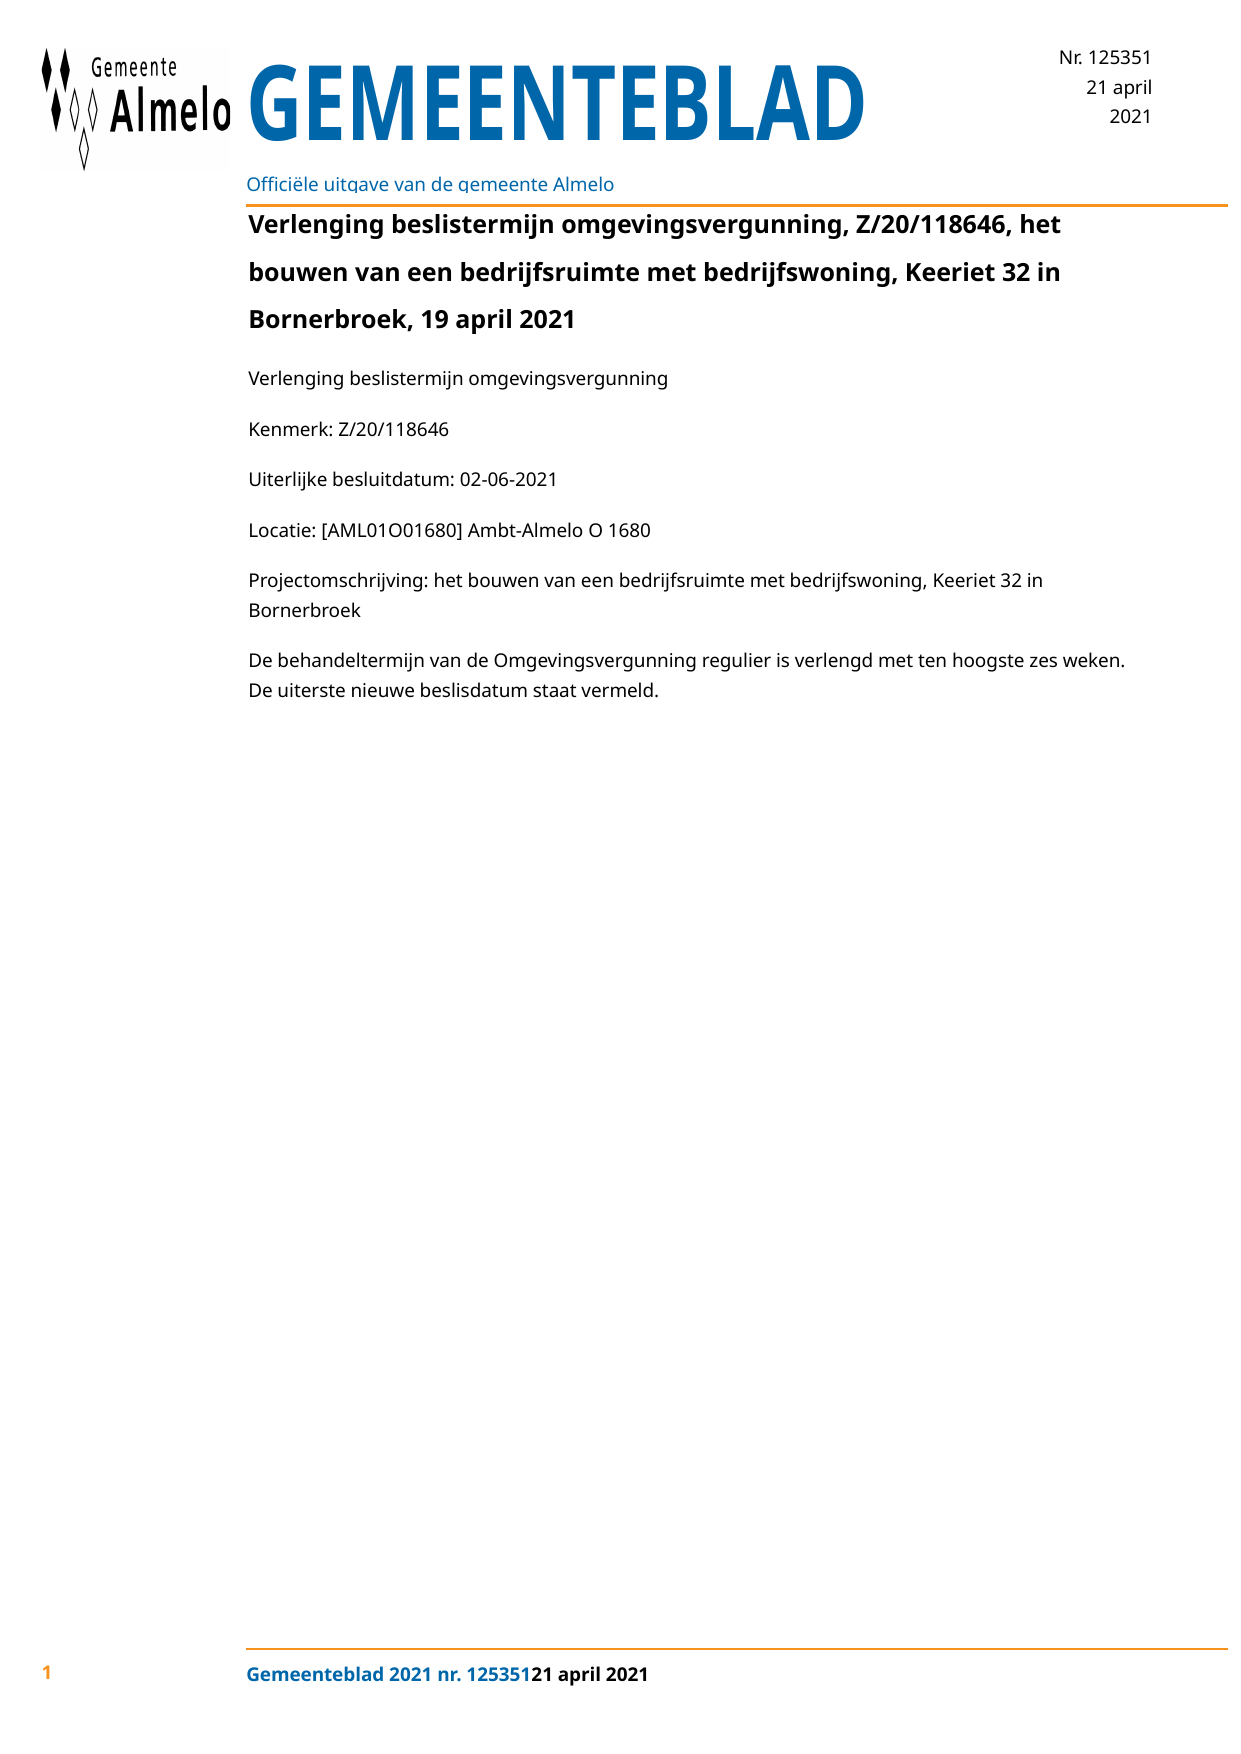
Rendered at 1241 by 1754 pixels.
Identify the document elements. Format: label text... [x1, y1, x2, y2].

text Verlenging beslistermijn omgevingsvergunning, Z/20/118646, het bouwen van een bedrijfsruimte met bedrijfswoning, Keeriet 32 in Bornerbroek, 19 april 2021 [248, 207, 1152, 336]
text Locatie: [AML01O01680] Ambt-Almelo O 1680 [248, 517, 1152, 542]
text Uiterlijke besluitdatum: 02-06-2021 [248, 466, 1152, 492]
text De behandeltermijn van de Omgevingsvergunning regulier is verlengd met ten hoogste zes weken. De uiterste nieuwe beslisdatum staat vermeld. [248, 647, 1152, 702]
text Kenmerk: Z/20/118646 [248, 416, 1152, 442]
text Projectomschrijving: het bouwen van een bedrijfsruimte met bedrijfswoning, Keeriet 32 in Bornerbroek [248, 567, 1152, 622]
text Verlenging beslistermijn omgevingsvergunning [248, 366, 1152, 391]
picture [41, 47, 231, 172]
